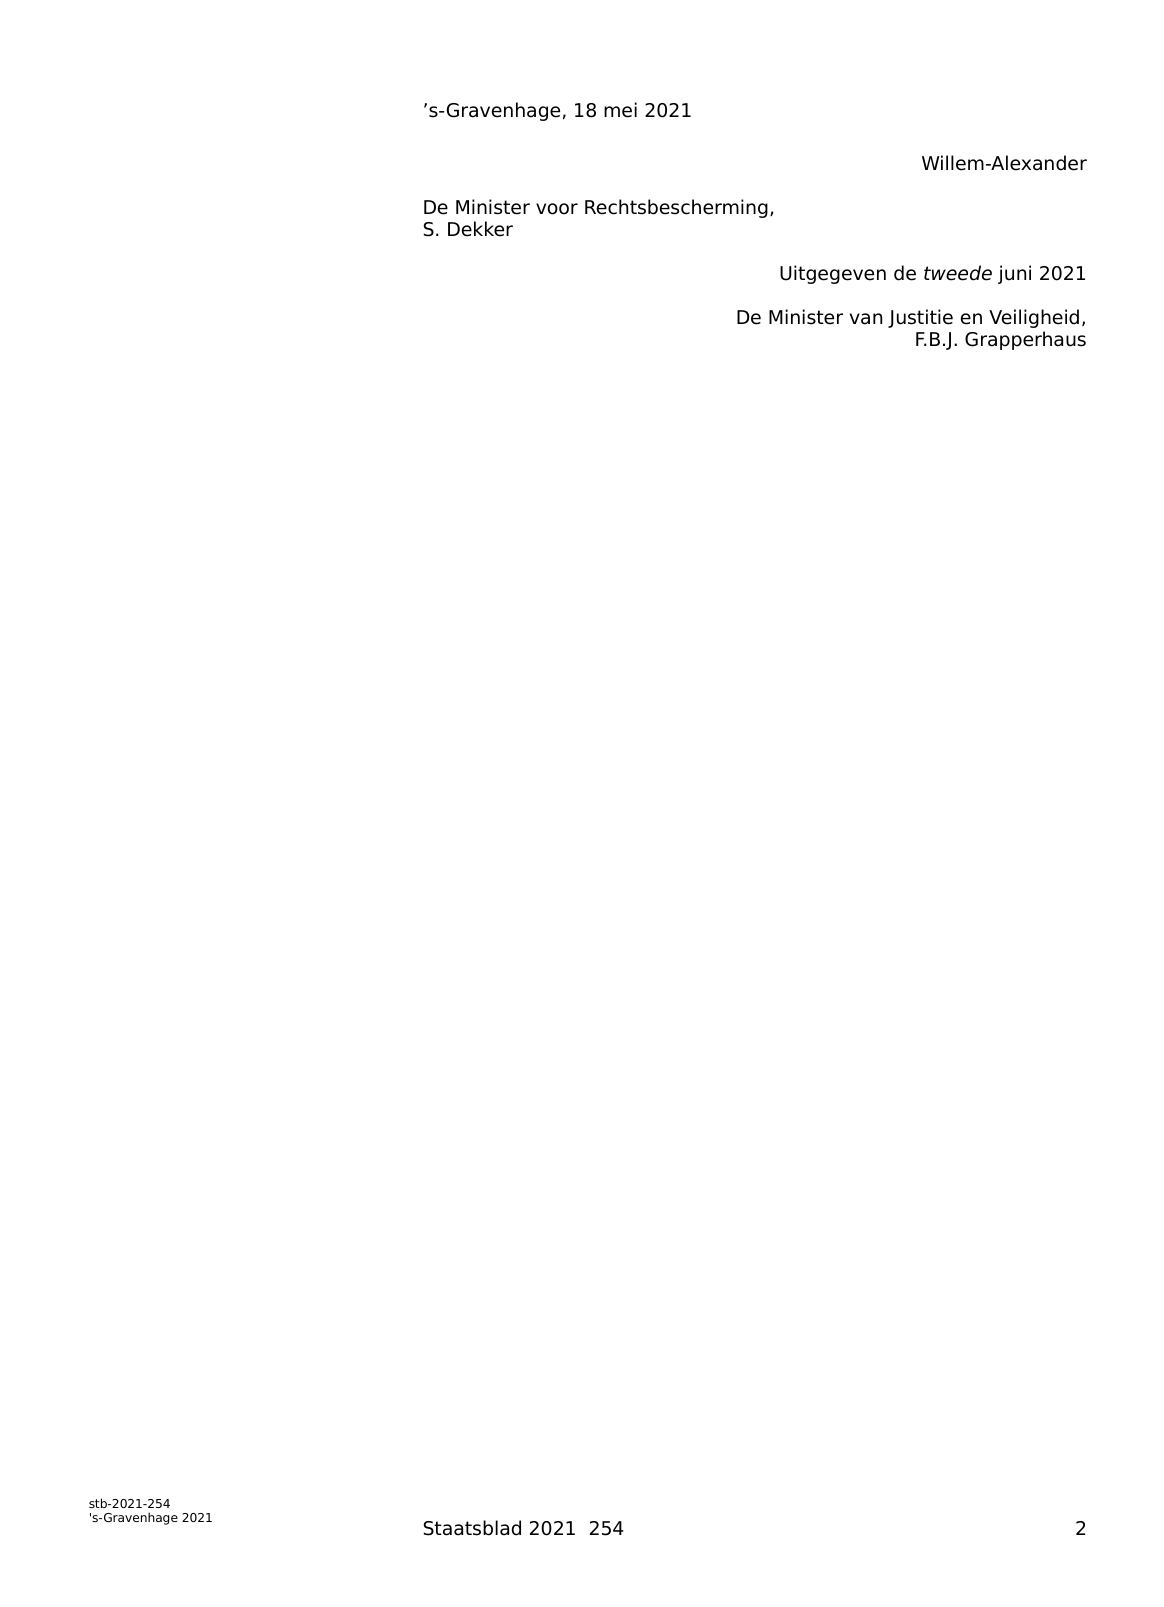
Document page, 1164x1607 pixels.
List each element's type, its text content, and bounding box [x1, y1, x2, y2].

text stb-2021-254 [88, 1497, 323, 1511]
text De Minister voor Rechtsbescherming, S. Dekker [422, 197, 1087, 241]
text Uitgegeven de tweede juni 2021 [422, 263, 1087, 285]
text Willem-Alexander [422, 152, 1087, 174]
text De Minister van Justitie en Veiligheid, F.B.J. Grapperhaus [422, 307, 1087, 351]
text ’s-Gravenhage, 18 mei 2021 [422, 100, 1087, 122]
text 's-Gravenhage 2021 [88, 1511, 323, 1525]
